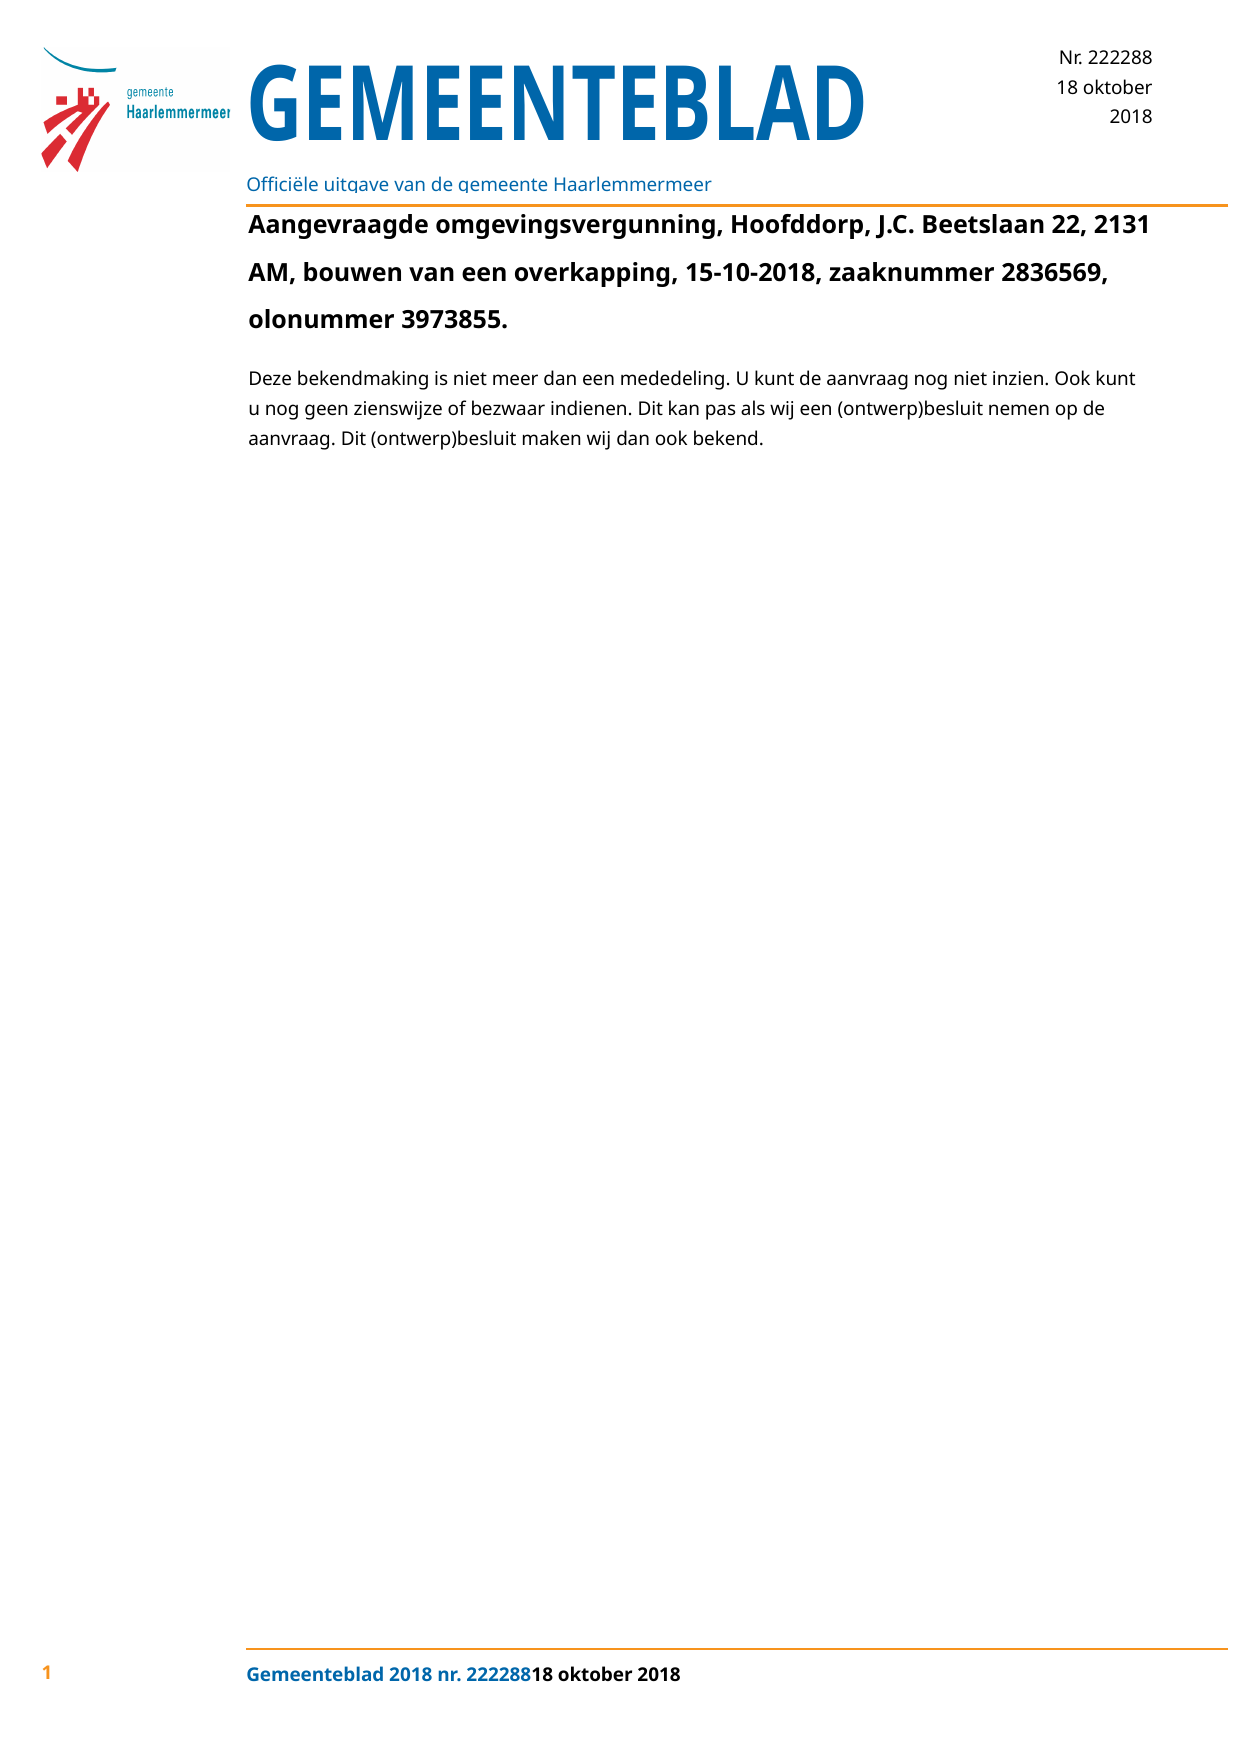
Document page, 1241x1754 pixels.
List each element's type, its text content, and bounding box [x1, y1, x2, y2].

text Aangevraagde omgevingsvergunning, Hoofddorp, J.C. Beetslaan 22, 2131 AM, bouwen van een overkapping, 15-10-2018, zaaknummer 2836569, olonummer 3973855. [248, 207, 1152, 336]
picture [41, 47, 231, 172]
text Deze bekendmaking is niet meer dan een mededeling. U kunt de aanvraag nog niet inzien. Ook kunt u nog geen zienswijze of bezwaar indienen. Dit kan pas als wij een (ontwerp)besluit nemen op de aanvraag. Dit (ontwerp)besluit maken wij dan ook bekend. [248, 366, 1152, 450]
